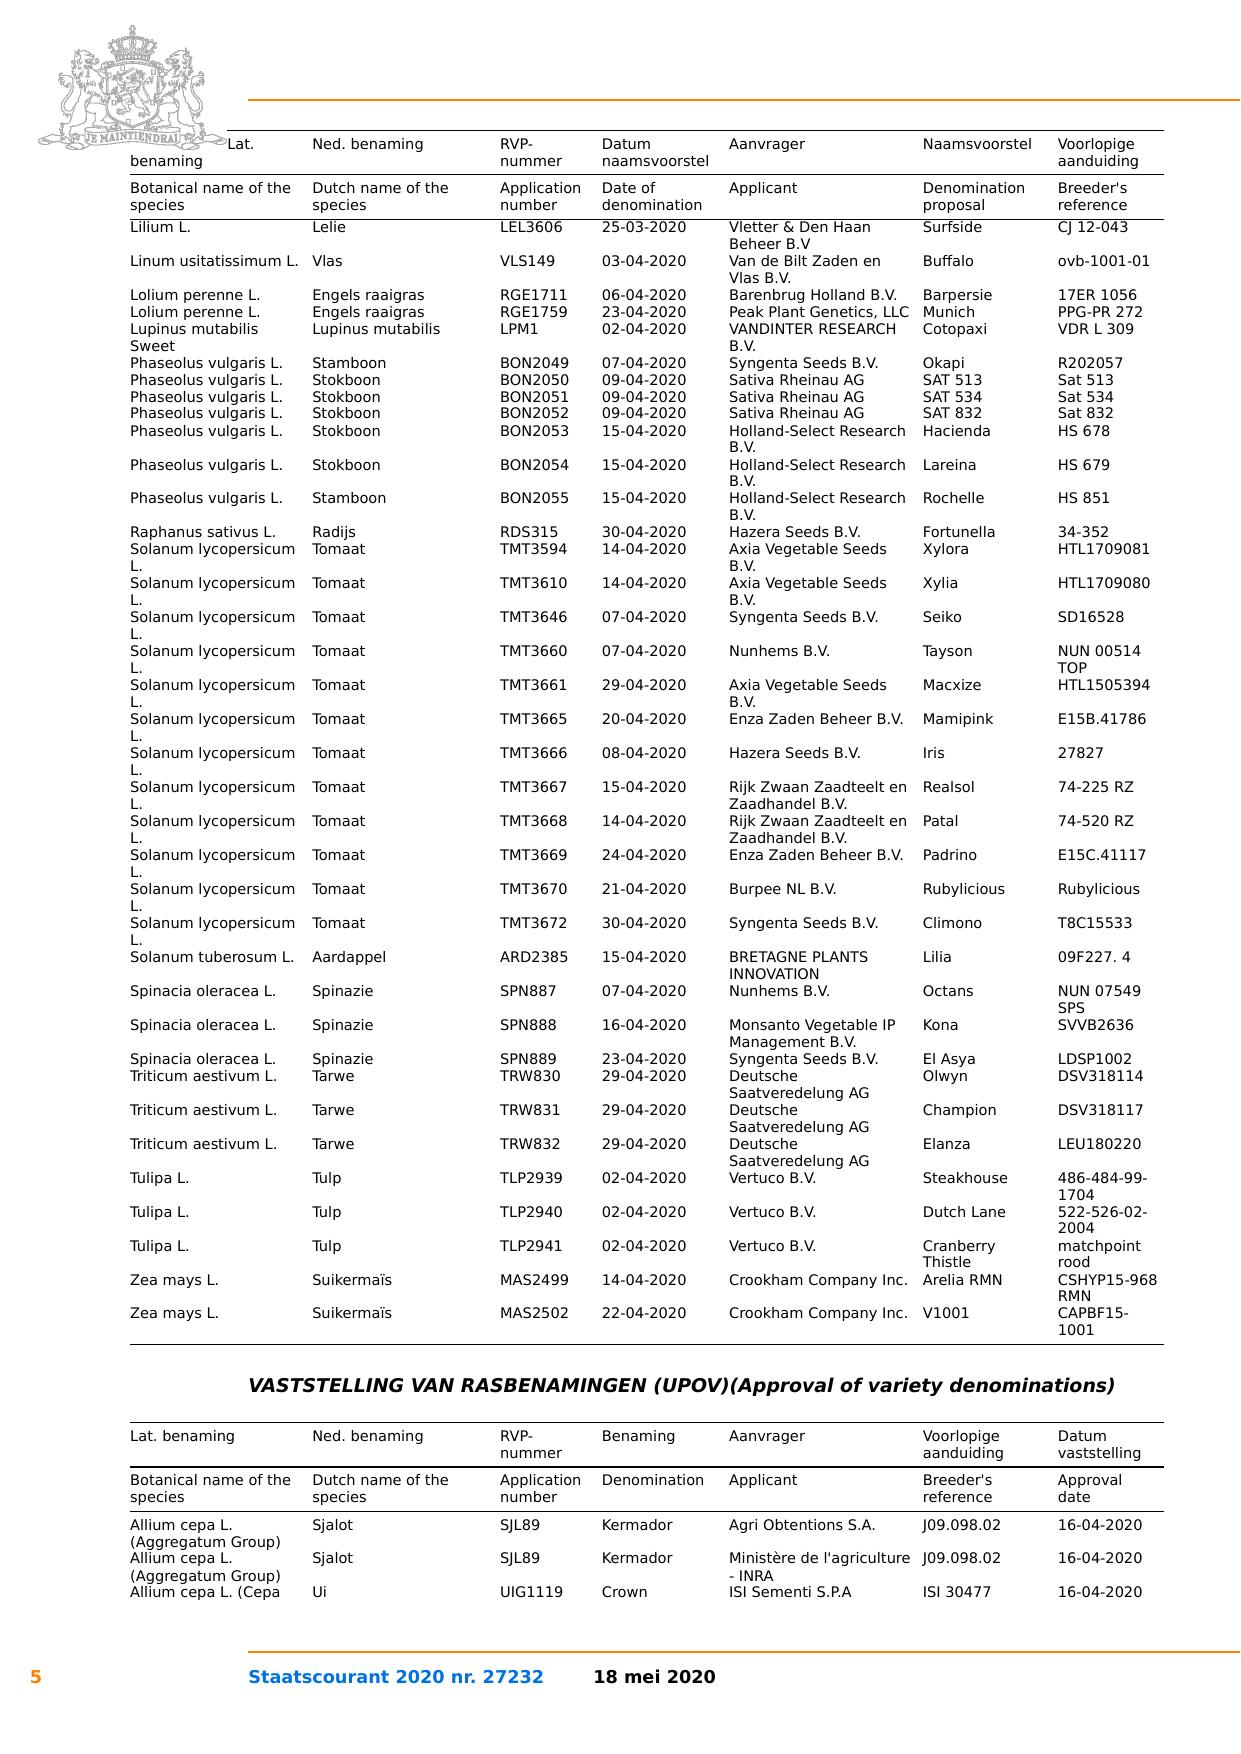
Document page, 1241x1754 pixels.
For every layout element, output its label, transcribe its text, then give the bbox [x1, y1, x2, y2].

table_cell Sat 513 [1052, 371, 1163, 388]
table_cell Solanum lycopersicum L. [130, 677, 306, 711]
table_cell Phaseolus vulgaris L. [130, 355, 306, 371]
table_cell 08-04-2020 [596, 745, 723, 779]
table_cell R202057 [1052, 355, 1163, 371]
table_cell 07-04-2020 [596, 643, 723, 677]
table_cell VANDINTER RESEARCH B.V. [723, 321, 917, 354]
table_cell 09-04-2020 [596, 405, 723, 422]
table_cell Radijs [306, 524, 494, 541]
table_cell Allium cepa L. (Aggregatum Group) [130, 1512, 306, 1550]
table_cell Van de Bilt Zaden en Vlas B.V. [723, 253, 917, 287]
table_header Ned. benaming [306, 1423, 494, 1466]
table_cell Solanum lycopersicum L. [130, 779, 306, 813]
table_cell Hacienda [917, 423, 1052, 456]
table_cell Crookham Company Inc. [723, 1271, 917, 1305]
table_cell NUN 07549 SPS [1052, 983, 1163, 1017]
table_cell Lupinus mutabilis [306, 321, 494, 354]
table_cell Tomaat [306, 677, 494, 711]
table_header RVP-nummer [494, 1423, 596, 1466]
table_cell Spinacia oleracea L. [130, 983, 306, 1017]
table_cell SPN887 [494, 983, 596, 1017]
table_cell Kona [917, 1017, 1052, 1051]
table_cell Suikermaïs [306, 1271, 494, 1305]
table_cell 27827 [1052, 745, 1163, 779]
table_cell Solanum tuberosum L. [130, 949, 306, 983]
table_cell TMT3660 [494, 643, 596, 677]
table_cell UIG1119 [494, 1584, 596, 1601]
table_cell Dutch name of the species [306, 175, 494, 219]
table_cell Fortunella [917, 524, 1052, 541]
table_cell Sativa Rheinau AG [723, 371, 917, 388]
table_cell Triticum aestivum L. [130, 1102, 306, 1136]
table_cell Solanum lycopersicum L. [130, 847, 306, 881]
table_cell Axia Vegetable Seeds B.V. [723, 575, 917, 609]
table_cell Syngenta Seeds B.V. [723, 609, 917, 643]
table_cell Applicant [723, 175, 917, 219]
table_cell Hazera Seeds B.V. [723, 524, 917, 541]
table_cell 29-04-2020 [596, 677, 723, 711]
table_cell 07-04-2020 [596, 609, 723, 643]
table_cell Tomaat [306, 813, 494, 847]
table_cell 16-04-2020 [596, 1017, 723, 1051]
table_cell 02-04-2020 [596, 321, 723, 354]
table_cell 74-520 RZ [1052, 813, 1163, 847]
table_cell TMT3610 [494, 575, 596, 609]
table_cell 21-04-2020 [596, 881, 723, 915]
table_cell Approval date [1052, 1468, 1163, 1511]
table_cell Kermador [596, 1550, 723, 1584]
table_cell BON2052 [494, 405, 596, 422]
table_cell Kermador [596, 1512, 723, 1550]
table_cell Olwyn [917, 1068, 1052, 1102]
table_cell Dutch name of the species [306, 1468, 494, 1511]
table_cell Solanum lycopersicum L. [130, 711, 306, 745]
table_cell Sat 832 [1052, 405, 1163, 422]
table_cell Hazera Seeds B.V. [723, 745, 917, 779]
table_cell Tarwe [306, 1068, 494, 1102]
table_cell Vertuco B.V. [723, 1170, 917, 1203]
table_cell DSV318117 [1052, 1102, 1163, 1136]
table_header Ned. benaming [306, 131, 494, 174]
table_cell Sjalot [306, 1512, 494, 1550]
table_header Datum naamsvoorstel [596, 131, 723, 174]
table_cell Tayson [917, 643, 1052, 677]
table_cell Barenbrug Holland B.V. [723, 287, 917, 303]
table_cell 03-04-2020 [596, 253, 723, 287]
table_cell SAT 513 [917, 371, 1052, 388]
table_cell Application number [494, 1468, 596, 1511]
table_cell TLP2940 [494, 1204, 596, 1237]
table_cell Cotopaxi [917, 321, 1052, 354]
table_cell TMT3665 [494, 711, 596, 745]
table_cell Botanical name of the species [130, 175, 306, 219]
table_cell Phaseolus vulgaris L. [130, 371, 306, 388]
table_cell T8C15533 [1052, 915, 1163, 949]
table_cell DSV318114 [1052, 1068, 1163, 1102]
table_cell CSHYP15-968 RMN [1052, 1271, 1163, 1305]
table_cell HS 679 [1052, 456, 1163, 490]
table_cell 23-04-2020 [596, 304, 723, 321]
table_cell SD16528 [1052, 609, 1163, 643]
table_cell 14-04-2020 [596, 575, 723, 609]
table_cell Tarwe [306, 1102, 494, 1136]
table_cell Spinazie [306, 1051, 494, 1068]
table_cell Breeder's reference [917, 1468, 1052, 1511]
table_cell RDS315 [494, 524, 596, 541]
table_cell TMT3668 [494, 813, 596, 847]
table_header Aanvrager [723, 1423, 917, 1466]
table_cell Spinazie [306, 983, 494, 1017]
table_cell TMT3667 [494, 779, 596, 813]
table_cell Stamboon [306, 355, 494, 371]
table_cell Holland-Select Research B.V. [723, 423, 917, 456]
table_cell Realsol [917, 779, 1052, 813]
table_cell TLP2941 [494, 1238, 596, 1271]
table_cell Tomaat [306, 779, 494, 813]
table_cell Vertuco B.V. [723, 1238, 917, 1271]
table_cell SPN888 [494, 1017, 596, 1051]
table_cell Vertuco B.V. [723, 1204, 917, 1237]
table_cell SJL89 [494, 1550, 596, 1584]
table_cell BON2055 [494, 490, 596, 524]
table_cell V1001 [917, 1305, 1052, 1344]
table_cell Tomaat [306, 881, 494, 915]
table_cell PPG-PR 272 [1052, 304, 1163, 321]
table_cell Triticum aestivum L. [130, 1068, 306, 1102]
table_cell Date of denomination [596, 175, 723, 219]
table_cell E15B.41786 [1052, 711, 1163, 745]
table_cell TMT3661 [494, 677, 596, 711]
table_cell TRW831 [494, 1102, 596, 1136]
table_cell HTL1709080 [1052, 575, 1163, 609]
table_cell Cranberry Thistle [917, 1238, 1052, 1271]
table_cell TMT3670 [494, 881, 596, 915]
table_cell 34-352 [1052, 524, 1163, 541]
table_cell Solanum lycopersicum L. [130, 609, 306, 643]
table_cell ISI Sementi S.P.A [723, 1584, 917, 1601]
table_cell Applicant [723, 1468, 917, 1511]
table_cell Tomaat [306, 575, 494, 609]
table_cell BON2049 [494, 355, 596, 371]
table_cell Rochelle [917, 490, 1052, 524]
table_cell HS 851 [1052, 490, 1163, 524]
table_cell Breeder's reference [1052, 175, 1163, 219]
table_cell 17ER 1056 [1052, 287, 1163, 303]
table_cell SJL89 [494, 1512, 596, 1550]
table_header Benaming [596, 1423, 723, 1466]
table_cell Syngenta Seeds B.V. [723, 355, 917, 371]
table_cell TMT3669 [494, 847, 596, 881]
table_cell J09.098.02 [917, 1550, 1052, 1584]
table_cell Stokboon [306, 423, 494, 456]
table_cell Ui [306, 1584, 494, 1601]
table_cell Agri Obtentions S.A. [723, 1512, 917, 1550]
table_cell Octans [917, 983, 1052, 1017]
table_header Datum vaststelling [1052, 1423, 1163, 1466]
subtitle VASTSTELLING VAN RASBENAMINGEN (UPOV)(Approval of variety denominations) [248, 1375, 1163, 1397]
table_cell 23-04-2020 [596, 1051, 723, 1068]
table_cell Syngenta Seeds B.V. [723, 915, 917, 949]
table_cell Deutsche Saatveredelung AG [723, 1136, 917, 1169]
table_cell Monsanto Vegetable IP Management B.V. [723, 1017, 917, 1051]
table_header Lat. benaming [130, 131, 306, 174]
table_cell Allium cepa L. (Cepa [130, 1584, 306, 1601]
table_cell TMT3666 [494, 745, 596, 779]
table_cell E15C.41117 [1052, 847, 1163, 881]
table_cell Lolium perenne L. [130, 304, 306, 321]
table_cell VDR L 309 [1052, 321, 1163, 354]
table_cell ISI 30477 [917, 1584, 1052, 1601]
table_cell Rubylicious [917, 881, 1052, 915]
table_cell Peak Plant Genetics, LLC [723, 304, 917, 321]
table_cell MAS2499 [494, 1271, 596, 1305]
table_cell BON2050 [494, 371, 596, 388]
table_cell Solanum lycopersicum L. [130, 541, 306, 575]
table_cell BON2051 [494, 389, 596, 405]
table_cell CJ 12-043 [1052, 220, 1163, 253]
table_cell Tomaat [306, 915, 494, 949]
table_cell LPM1 [494, 321, 596, 354]
table_cell Stokboon [306, 456, 494, 490]
table_cell Holland-Select Research B.V. [723, 490, 917, 524]
table_cell Elanza [917, 1136, 1052, 1169]
table_cell 29-04-2020 [596, 1136, 723, 1169]
table_cell NUN 00514 TOP [1052, 643, 1163, 677]
table_cell Lelie [306, 220, 494, 253]
table_cell TMT3672 [494, 915, 596, 949]
table_cell Sativa Rheinau AG [723, 389, 917, 405]
table_cell 20-04-2020 [596, 711, 723, 745]
table_cell CAPBF15-1001 [1052, 1305, 1163, 1344]
table_cell Tulp [306, 1204, 494, 1237]
table_cell 07-04-2020 [596, 983, 723, 1017]
table_cell Barpersie [917, 287, 1052, 303]
table_cell 14-04-2020 [596, 813, 723, 847]
table_cell Tulipa L. [130, 1170, 306, 1203]
table_cell Spinacia oleracea L. [130, 1051, 306, 1068]
table_cell Okapi [917, 355, 1052, 371]
table_cell Surfside [917, 220, 1052, 253]
table_cell Arelia RMN [917, 1271, 1052, 1305]
table_cell Enza Zaden Beheer B.V. [723, 711, 917, 745]
table_cell 486-484-99-1704 [1052, 1170, 1163, 1203]
table_cell Seiko [917, 609, 1052, 643]
table_cell Spinacia oleracea L. [130, 1017, 306, 1051]
table_cell Deutsche Saatveredelung AG [723, 1102, 917, 1136]
table_cell Tomaat [306, 609, 494, 643]
table_cell MAS2502 [494, 1305, 596, 1344]
table_cell 02-04-2020 [596, 1170, 723, 1203]
table_cell Lolium perenne L. [130, 287, 306, 303]
table_cell 74-225 RZ [1052, 779, 1163, 813]
table_cell 09F227. 4 [1052, 949, 1163, 983]
table_cell 30-04-2020 [596, 915, 723, 949]
table_cell Crookham Company Inc. [723, 1305, 917, 1344]
table_cell 16-04-2020 [1052, 1512, 1163, 1550]
table_cell Lupinus mutabilis Sweet [130, 321, 306, 354]
table_cell Sjalot [306, 1550, 494, 1584]
table_cell Solanum lycopersicum L. [130, 881, 306, 915]
table_cell TMT3646 [494, 609, 596, 643]
table_cell Tomaat [306, 541, 494, 575]
table_cell Iris [917, 745, 1052, 779]
table_header RVP-nummer [494, 131, 596, 174]
table_cell Axia Vegetable Seeds B.V. [723, 677, 917, 711]
table_cell HS 678 [1052, 423, 1163, 456]
table_cell Solanum lycopersicum L. [130, 575, 306, 609]
table_cell ovb-1001-01 [1052, 253, 1163, 287]
table_cell SAT 832 [917, 405, 1052, 422]
table_cell 15-04-2020 [596, 423, 723, 456]
table_cell 02-04-2020 [596, 1204, 723, 1237]
table_cell Stokboon [306, 371, 494, 388]
table_cell 16-04-2020 [1052, 1550, 1163, 1584]
table_cell Nunhems B.V. [723, 643, 917, 677]
table_cell Macxize [917, 677, 1052, 711]
table_cell 09-04-2020 [596, 371, 723, 388]
table_cell RGE1711 [494, 287, 596, 303]
table_cell Tulipa L. [130, 1204, 306, 1237]
table_cell TRW830 [494, 1068, 596, 1102]
table_cell LDSP1002 [1052, 1051, 1163, 1068]
table_cell Allium cepa L. (Aggregatum Group) [130, 1550, 306, 1584]
table_cell Tomaat [306, 847, 494, 881]
table_cell Solanum lycopersicum L. [130, 915, 306, 949]
table_cell Linum usitatissimum L. [130, 253, 306, 287]
table_cell 14-04-2020 [596, 1271, 723, 1305]
table_cell Suikermaïs [306, 1305, 494, 1344]
table_cell Xylia [917, 575, 1052, 609]
table_cell VLS149 [494, 253, 596, 287]
table_cell Munich [917, 304, 1052, 321]
table_cell Zea mays L. [130, 1271, 306, 1305]
table_cell 14-04-2020 [596, 541, 723, 575]
table_cell TRW832 [494, 1136, 596, 1169]
table_cell Patal [917, 813, 1052, 847]
table_cell Enza Zaden Beheer B.V. [723, 847, 917, 881]
table_cell Phaseolus vulgaris L. [130, 490, 306, 524]
table_cell Tulp [306, 1170, 494, 1203]
table_cell 15-04-2020 [596, 456, 723, 490]
table_cell Steakhouse [917, 1170, 1052, 1203]
table_cell 24-04-2020 [596, 847, 723, 881]
table_cell 06-04-2020 [596, 287, 723, 303]
table_cell Buffalo [917, 253, 1052, 287]
table_cell SAT 534 [917, 389, 1052, 405]
table_cell Application number [494, 175, 596, 219]
table_cell Phaseolus vulgaris L. [130, 423, 306, 456]
table_cell Rijk Zwaan Zaadteelt en Zaadhandel B.V. [723, 779, 917, 813]
table_cell Raphanus sativus L. [130, 524, 306, 541]
table_cell Holland-Select Research B.V. [723, 456, 917, 490]
table_cell Denomination [596, 1468, 723, 1511]
table_cell TLP2939 [494, 1170, 596, 1203]
table_cell Crown [596, 1584, 723, 1601]
table_cell ARD2385 [494, 949, 596, 983]
table_cell Climono [917, 915, 1052, 949]
table_cell 522-526-02-2004 [1052, 1204, 1163, 1237]
table_cell Stokboon [306, 405, 494, 422]
table_cell 02-04-2020 [596, 1238, 723, 1271]
table_cell HTL1505394 [1052, 677, 1163, 711]
table_cell Engels raaigras [306, 304, 494, 321]
table_cell Padrino [917, 847, 1052, 881]
table_cell 16-04-2020 [1052, 1584, 1163, 1601]
table_cell Tomaat [306, 711, 494, 745]
table_cell Zea mays L. [130, 1305, 306, 1344]
table_cell 09-04-2020 [596, 389, 723, 405]
table_cell Ministère de l'agriculture - INRA [723, 1550, 917, 1584]
table_cell Phaseolus vulgaris L. [130, 456, 306, 490]
table_cell RGE1759 [494, 304, 596, 321]
table_cell HTL1709081 [1052, 541, 1163, 575]
table_cell BON2054 [494, 456, 596, 490]
table_cell BON2053 [494, 423, 596, 456]
table_cell Vletter & Den Haan Beheer B.V [723, 220, 917, 253]
table_cell Solanum lycopersicum L. [130, 745, 306, 779]
table_cell Aardappel [306, 949, 494, 983]
table_cell Rijk Zwaan Zaadteelt en Zaadhandel B.V. [723, 813, 917, 847]
table_cell 29-04-2020 [596, 1068, 723, 1102]
table_cell 22-04-2020 [596, 1305, 723, 1344]
table_cell BRETAGNE PLANTS INNOVATION [723, 949, 917, 983]
table_cell 15-04-2020 [596, 490, 723, 524]
table_cell Engels raaigras [306, 287, 494, 303]
table_cell Botanical name of the species [130, 1468, 306, 1511]
table_cell Syngenta Seeds B.V. [723, 1051, 917, 1068]
table_header Voorlopige aanduiding [1052, 131, 1163, 174]
table_cell Rubylicious [1052, 881, 1163, 915]
table_cell Spinazie [306, 1017, 494, 1051]
table_cell Stokboon [306, 389, 494, 405]
table_cell Lilia [917, 949, 1052, 983]
table_cell Deutsche Saatveredelung AG [723, 1068, 917, 1102]
table_cell Burpee NL B.V. [723, 881, 917, 915]
table_cell Tulp [306, 1238, 494, 1271]
table_cell Xylora [917, 541, 1052, 575]
table_cell Lilium L. [130, 220, 306, 253]
table_cell SVVB2636 [1052, 1017, 1163, 1051]
table_cell 25-03-2020 [596, 220, 723, 253]
table_cell Tulipa L. [130, 1238, 306, 1271]
table_cell 07-04-2020 [596, 355, 723, 371]
table_cell 15-04-2020 [596, 779, 723, 813]
table_cell Tarwe [306, 1136, 494, 1169]
table_cell Dutch Lane [917, 1204, 1052, 1237]
table_cell LEL3606 [494, 220, 596, 253]
table_cell Denomination proposal [917, 175, 1052, 219]
table_cell Phaseolus vulgaris L. [130, 405, 306, 422]
table_cell TMT3594 [494, 541, 596, 575]
table_cell Nunhems B.V. [723, 983, 917, 1017]
table_cell matchpoint rood [1052, 1238, 1163, 1271]
table_cell Vlas [306, 253, 494, 287]
table_cell Champion [917, 1102, 1052, 1136]
table_cell SPN889 [494, 1051, 596, 1068]
table_cell Triticum aestivum L. [130, 1136, 306, 1169]
table_header Lat. benaming [130, 1423, 306, 1466]
table_cell Solanum lycopersicum L. [130, 813, 306, 847]
table_header Voorlopige aanduiding [917, 1423, 1052, 1466]
table_cell Tomaat [306, 745, 494, 779]
table_cell 29-04-2020 [596, 1102, 723, 1136]
table_cell Tomaat [306, 643, 494, 677]
table_header Naamsvoorstel [917, 131, 1052, 174]
table_cell Sativa Rheinau AG [723, 405, 917, 422]
table_cell J09.098.02 [917, 1512, 1052, 1550]
table_cell Sat 534 [1052, 389, 1163, 405]
picture [38, 25, 227, 150]
table_cell Mamipink [917, 711, 1052, 745]
table_cell Stamboon [306, 490, 494, 524]
table_cell 30-04-2020 [596, 524, 723, 541]
table_cell 15-04-2020 [596, 949, 723, 983]
table_cell Axia Vegetable Seeds B.V. [723, 541, 917, 575]
table_cell Phaseolus vulgaris L. [130, 389, 306, 405]
table_header Aanvrager [723, 131, 917, 174]
table_cell El Asya [917, 1051, 1052, 1068]
table_cell Lareina [917, 456, 1052, 490]
table_cell Solanum lycopersicum L. [130, 643, 306, 677]
table_cell LEU180220 [1052, 1136, 1163, 1169]
